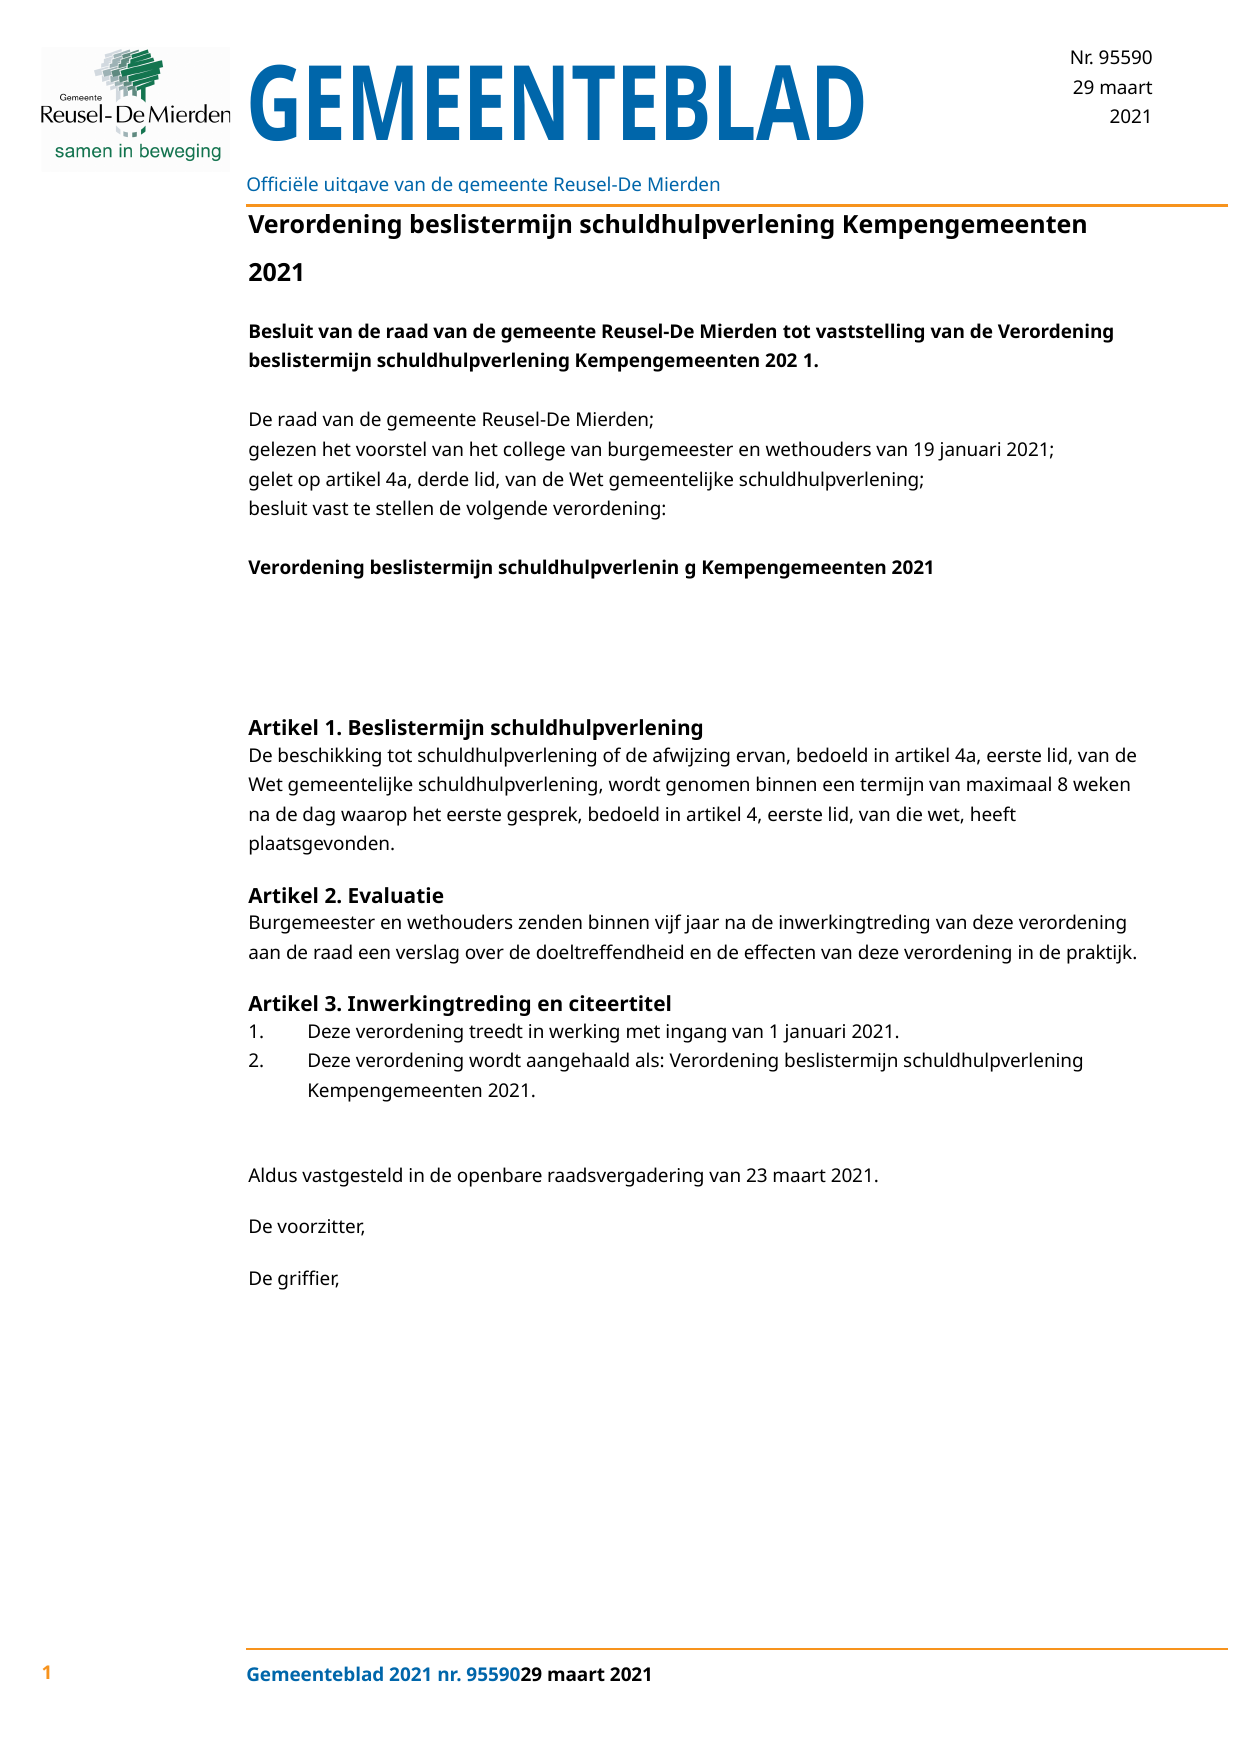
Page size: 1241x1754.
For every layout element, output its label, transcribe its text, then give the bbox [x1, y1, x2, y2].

text De voorzitter, [248, 1213, 1152, 1239]
text De beschikking tot schuldhulpverlening of de afwijzing ervan, bedoeld in artikel 4a, eerste lid, van de Wet gemeentelijke schuldhulpverlening, wordt genomen binnen een termijn van maximaal 8 weken na de dag waarop het eerste gesprek, bedoeld in artikel 4, eerste lid, van die wet, heeft plaatsgevonden. [248, 742, 1152, 856]
text Artikel 1. Beslistermijn schuldhulpverlening [248, 713, 1152, 742]
list Deze verordening treedt in werking met ingang van 1 januari 2021. [248, 1018, 1152, 1044]
text Besluit van de raad van de gemeente Reusel-De Mierden tot vaststelling van de Verordening beslistermijn schuldhulpverlening Kempengemeenten 202 1. [248, 318, 1152, 373]
text De raad van de gemeente Reusel-De Mierden; [248, 407, 1152, 432]
text De griffier, [248, 1265, 1152, 1291]
text Artikel 2. Evaluatie [248, 881, 1152, 909]
text Burgemeester en wethouders zenden binnen vijf jaar na de inwerkingtreding van deze verordening aan de raad een verslag over de doeltreffendheid en de effecten van deze verordening in de praktijk. [248, 909, 1152, 965]
text Aldus vastgesteld in de openbare raadsvergadering van 23 maart 2021. [248, 1162, 1152, 1188]
text Verordening beslistermijn schuldhulpverlening Kempengemeenten 2021 [248, 207, 1152, 288]
list Deze verordening wordt aangehaald als: Verordening beslistermijn schuldhulpverlening Kempengemeenten 2021. [248, 1047, 1152, 1103]
text gelezen het voorstel van het college van burgemeester en wethouders van 19 januari 2021; [248, 436, 1152, 462]
text gelet op artikel 4a, derde lid, van de Wet gemeentelijke schuldhulpverlening; [248, 466, 1152, 492]
picture [41, 47, 231, 172]
text Verordening beslistermijn schuldhulpverlenin g Kempengemeenten 2021 [248, 554, 1152, 580]
text besluit vast te stellen de volgende verordening: [248, 495, 1152, 521]
text Artikel 3. Inwerkingtreding en citeertitel [248, 989, 1152, 1018]
